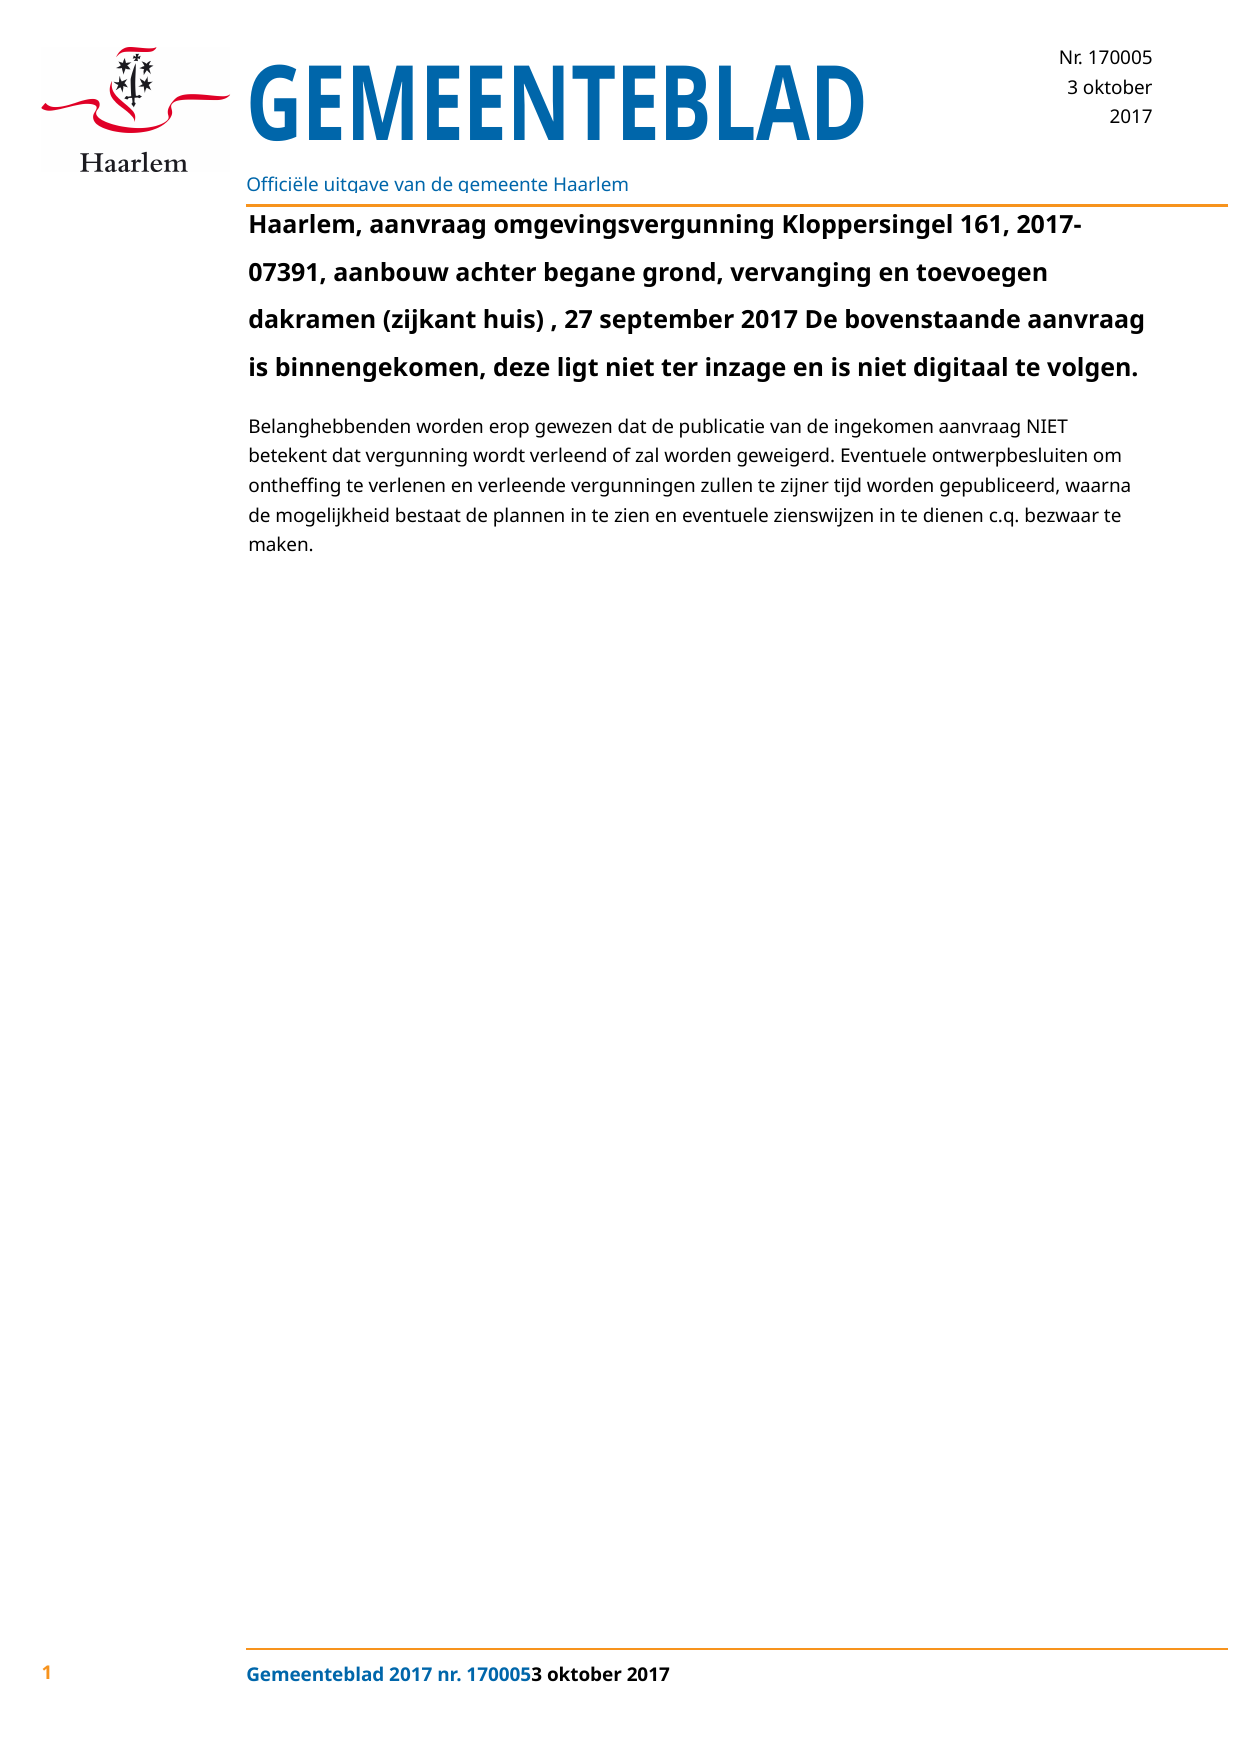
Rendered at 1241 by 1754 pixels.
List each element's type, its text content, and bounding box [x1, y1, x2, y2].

picture [41, 47, 231, 172]
text Belanghebbenden worden erop gewezen dat de publicatie van de ingekomen aanvraag NIET betekent dat vergunning wordt verleend of zal worden geweigerd. Eventuele ontwerpbesluiten om ontheffing te verlenen en verleende vergunningen zullen te zijner tijd worden gepubliceerd, waarna de mogelijkheid bestaat de plannen in te zien en eventuele zienswijzen in te dienen c.q. bezwaar te maken. [248, 413, 1152, 557]
text Haarlem, aanvraag omgevingsvergunning Kloppersingel 161, 2017-07391, aanbouw achter begane grond, vervanging en toevoegen dakramen (zijkant huis) , 27 september 2017 De bovenstaande aanvraag is binnengekomen, deze ligt niet ter inzage en is niet digitaal te volgen. [248, 207, 1152, 384]
